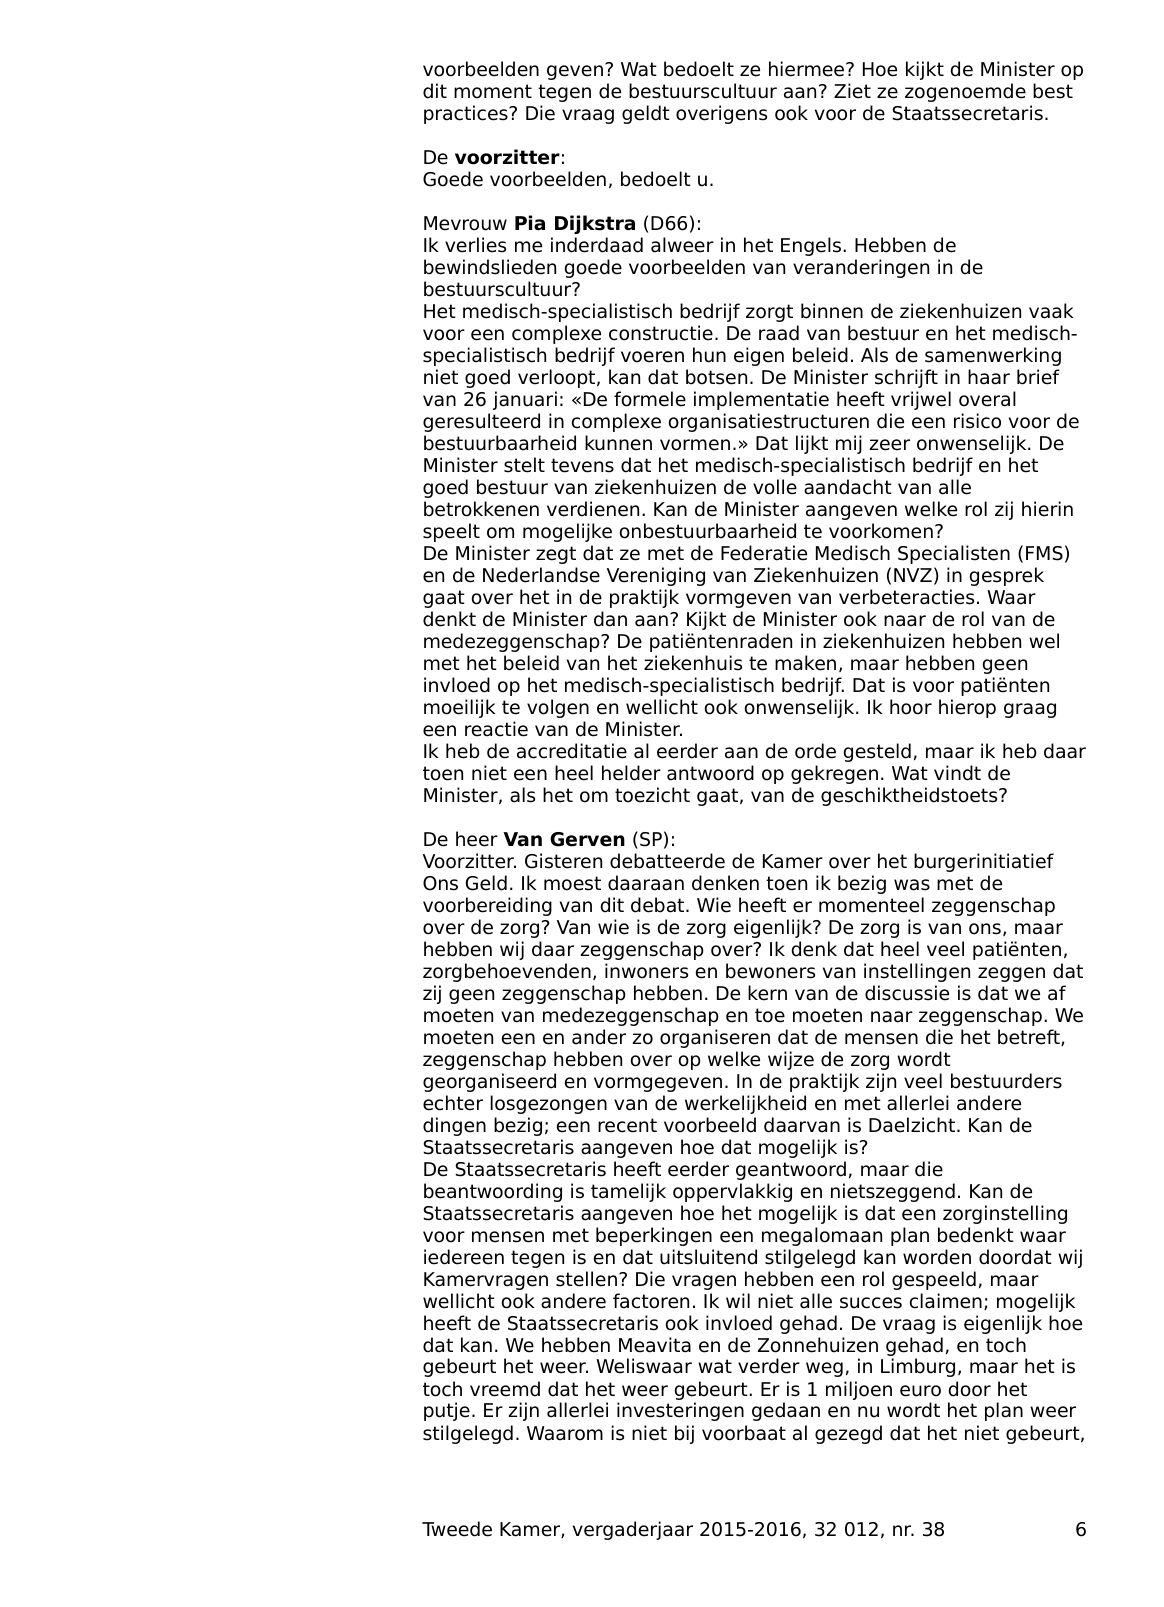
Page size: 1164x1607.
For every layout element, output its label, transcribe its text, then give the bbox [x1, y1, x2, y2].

text De voorzitter: [422, 147, 1087, 169]
text De Staatssecretaris heeft eerder geantwoord, maar die beantwoording is tamelijk oppervlakkig en nietszeggend. Kan de Staatssecretaris aangeven hoe het mogelijk is dat een zorginstelling voor mensen met beperkingen een megalomaan plan bedenkt waar iedereen tegen is en dat uitsluitend stilgelegd kan worden doordat wij Kamervragen stellen? Die vragen hebben een rol gespeeld, maar wellicht ook andere factoren. Ik wil niet alle succes claimen; mogelijk heeft de Staatssecretaris ook invloed gehad. De vraag is eigenlijk hoe dat kan. We hebben Meavita en de Zonnehuizen gehad, en toch gebeurt het weer. Weliswaar wat verder weg, in Limburg, maar het is toch vreemd dat het weer gebeurt. Er is 1 miljoen euro door het putje. Er zijn allerlei investeringen gedaan en nu wordt het plan weer stilgelegd. Waarom is niet bij voorbaat al gezegd dat het niet gebeurt, [422, 1159, 1087, 1444]
text Ik verlies me inderdaad alweer in het Engels. Hebben de bewindslieden goede voorbeelden van veranderingen in de bestuurscultuur? [422, 235, 1087, 301]
text De heer Van Gerven (SP): [422, 829, 1087, 851]
text Mevrouw Pia Dijkstra (D66): [422, 213, 1087, 235]
text Voorzitter. Gisteren debatteerde de Kamer over het burgerinitiatief Ons Geld. Ik moest daaraan denken toen ik bezig was met de voorbereiding van dit debat. Wie heeft er momenteel zeggenschap over de zorg? Van wie is de zorg eigenlijk? De zorg is van ons, maar hebben wij daar zeggenschap over? Ik denk dat heel veel patiënten, zorgbehoevenden, inwoners en bewoners van instellingen zeggen dat zij geen zeggenschap hebben. De kern van de discussie is dat we af moeten van medezeggenschap en toe moeten naar zeggenschap. We moeten een en ander zo organiseren dat de mensen die het betreft, zeggenschap hebben over op welke wijze de zorg wordt georganiseerd en vormgegeven. In de praktijk zijn veel bestuurders echter losgezongen van de werkelijkheid en met allerlei andere dingen bezig; een recent voorbeeld daarvan is Daelzicht. Kan de Staatssecretaris aangeven hoe dat mogelijk is? [422, 851, 1087, 1159]
text Goede voorbeelden, bedoelt u. [422, 169, 1087, 191]
text De Minister zegt dat ze met de Federatie Medisch Specialisten (FMS) en de Nederlandse Vereniging van Ziekenhuizen (NVZ) in gesprek gaat over het in de praktijk vormgeven van verbeteracties. Waar denkt de Minister dan aan? Kijkt de Minister ook naar de rol van de medezeggenschap? De patiëntenraden in ziekenhuizen hebben wel met het beleid van het ziekenhuis te maken, maar hebben geen invloed op het medisch-specialistisch bedrijf. Dat is voor patiënten moeilijk te volgen en wellicht ook onwenselijk. Ik hoor hierop graag een reactie van de Minister. [422, 543, 1087, 741]
text Het medisch-specialistisch bedrijf zorgt binnen de ziekenhuizen vaak voor een complexe constructie. De raad van bestuur en het medisch-specialistisch bedrijf voeren hun eigen beleid. Als de samenwerking niet goed verloopt, kan dat botsen. De Minister schrijft in haar brief van 26 januari: «De formele implementatie heeft vrijwel overal geresulteerd in complexe organisatiestructuren die een risico voor de bestuurbaarheid kunnen vormen.» Dat lijkt mij zeer onwenselijk. De Minister stelt tevens dat het medisch-specialistisch bedrijf en het goed bestuur van ziekenhuizen de volle aandacht van alle betrokkenen verdienen. Kan de Minister aangeven welke rol zij hierin speelt om mogelijke onbestuurbaarheid te voorkomen? [422, 301, 1087, 543]
text Ik heb de accreditatie al eerder aan de orde gesteld, maar ik heb daar toen niet een heel helder antwoord op gekregen. Wat vindt de Minister, als het om toezicht gaat, van de geschiktheidstoets? [422, 741, 1087, 807]
text voorbeelden geven? Wat bedoelt ze hiermee? Hoe kijkt de Minister op dit moment tegen de bestuurscultuur aan? Ziet ze zogenoemde best practices? Die vraag geldt overigens ook voor de Staatssecretaris. [422, 59, 1087, 125]
